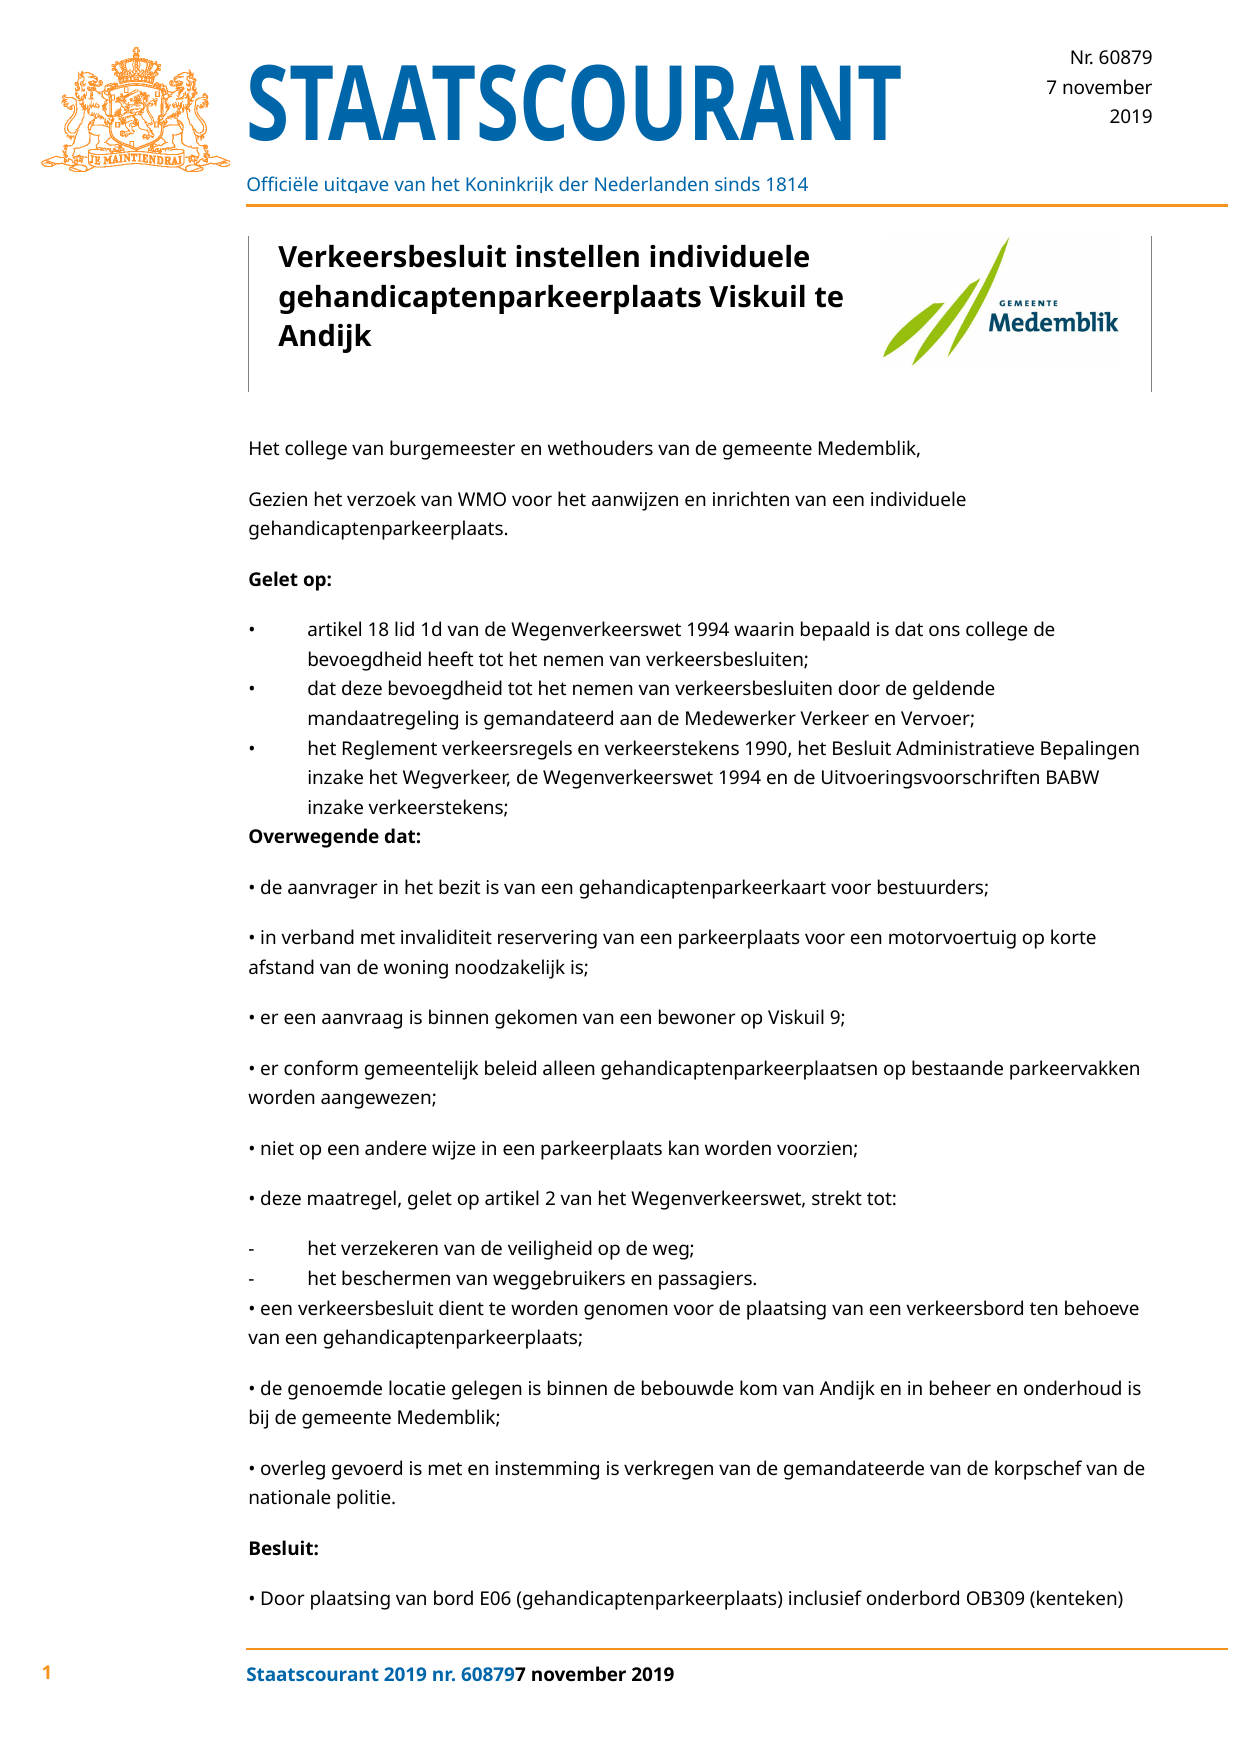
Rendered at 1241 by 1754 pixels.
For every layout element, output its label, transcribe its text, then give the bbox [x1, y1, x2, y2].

text • er conform gemeentelijk beleid alleen gehandicaptenparkeerplaatsen op bestaande parkeervakken worden aangewezen; [248, 1055, 1152, 1110]
text • niet op een andere wijze in een parkeerplaats kan worden voorzien; [248, 1135, 1152, 1161]
text • overleg gevoerd is met en instemming is verkregen van de gemandateerde van de korpschef van de nationale politie. [248, 1455, 1152, 1510]
text Besluit: [248, 1535, 1152, 1561]
text • in verband met invaliditeit reservering van een parkeerplaats voor een motorvoertuig op korte afstand van de woning noodzakelijk is; [248, 924, 1152, 980]
list het verzekeren van de veiligheid op de weg; [248, 1236, 1152, 1261]
text • de genoemde locatie gelegen is binnen de bebouwde kom van Andijk en in beheer en onderhoud is bij de gemeente Medemblik; [248, 1375, 1152, 1430]
text • Door plaatsing van bord E06 (gehandicaptenparkeerplaats) inclusief onderbord OB309 (kenteken) [248, 1585, 1152, 1611]
text Gezien het verzoek van WMO voor het aanwijzen en inrichten van een individuele gehandicaptenparkeerplaats. [248, 486, 1152, 541]
text Het college van burgemeester en wethouders van de gemeente Medemblik, [248, 436, 1152, 461]
text Overwegende dat: [248, 823, 1152, 849]
text • deze maatregel, gelet op artikel 2 van het Wegenverkeerswet, strekt tot: [248, 1185, 1152, 1211]
table_header Verkeersbesluit instellen individuele gehandicaptenparkeerplaats Viskuil te Andijk [249, 236, 850, 392]
list dat deze bevoegdheid tot het nemen van verkeersbesluiten door de geldende mandaatregeling is gemandateerd aan de Medewerker Verkeer en Vervoer; [248, 676, 1152, 731]
picture [882, 236, 1119, 367]
list het Reglement verkeersregels en verkeerstekens 1990, het Besluit Administratieve Bepalingen inzake het Wegverkeer, de Wegenverkeerswet 1994 en de Uitvoeringsvoorschriften BABW inzake verkeerstekens; [248, 735, 1152, 820]
text Gelet op: [248, 566, 1152, 592]
text • de aanvrager in het bezit is van een gehandicaptenparkeerkaart voor bestuurders; [248, 874, 1152, 900]
text • er een aanvraag is binnen gekomen van een bewoner op Viskuil 9; [248, 1004, 1152, 1030]
picture [41, 47, 231, 172]
list artikel 18 lid 1d van de Wegenverkeerswet 1994 waarin bepaald is dat ons college de bevoegdheid heeft tot het nemen van verkeersbesluiten; [248, 616, 1152, 672]
text • een verkeersbesluit dient te worden genomen voor de plaatsing van een verkeersbord ten behoeve van een gehandicaptenparkeerplaats; [248, 1295, 1152, 1350]
table_header [850, 236, 1151, 392]
list het beschermen van weggebruikers en passagiers. [248, 1265, 1152, 1291]
